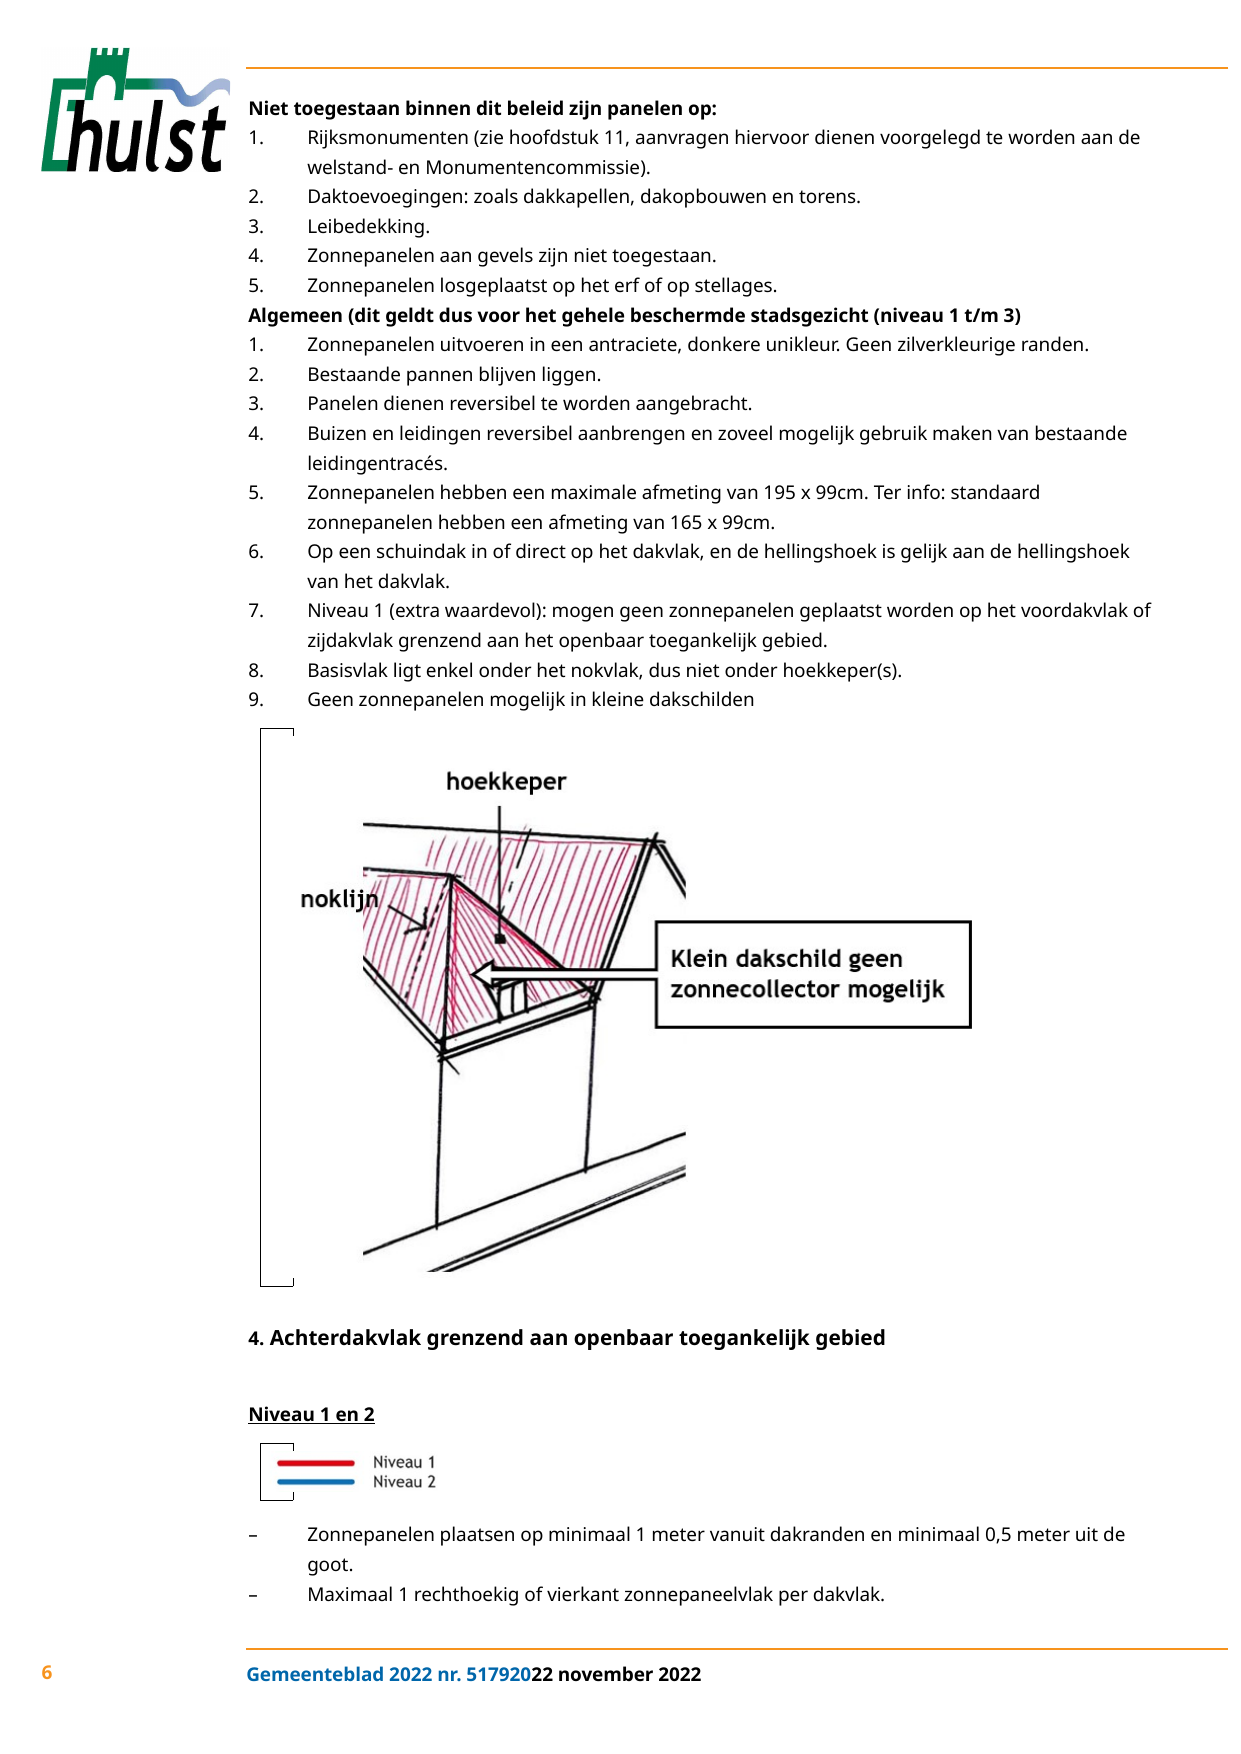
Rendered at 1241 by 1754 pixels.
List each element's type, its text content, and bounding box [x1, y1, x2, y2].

list Panelen dienen reversibel te worden aangebracht. [248, 391, 1152, 416]
list Zonnepanelen aan gevels zijn niet toegestaan. [248, 243, 1152, 268]
list Daktoevoegingen: zoals dakkapellen, dakopbouwen en torens. [248, 183, 1152, 209]
list Rijksmonumenten (zie hoofdstuk 11, aanvragen hiervoor dienen voorgelegd te worden aan de welstand- en Monumentencommissie). [248, 124, 1152, 180]
list Basisvlak ligt enkel onder het nokvlak, dus niet onder hoekkeper(s). [248, 657, 1152, 683]
list Buizen en leidingen reversibel aanbrengen en zoveel mogelijk gebruik maken van bestaande leidingentracés. [248, 420, 1152, 476]
picture [41, 47, 231, 172]
picture [268, 736, 978, 1278]
list Zonnepanelen losgeplaatst op het erf of op stellages. [248, 272, 1152, 298]
list Zonnepanelen uitvoeren in een antraciete, donkere unikleur. Geen zilverkleurige randen. [248, 331, 1152, 357]
list Niveau 1 (extra waardevol): mogen geen zonnepanelen geplaatst worden op het voordakvlak of zijdakvlak grenzend aan het openbaar toegankelijk gebied. [248, 598, 1152, 653]
list Leibedekking. [248, 213, 1152, 239]
list Zonnepanelen plaatsen op minimaal 1 meter vanuit dakranden en minimaal 0,5 meter uit de goot. [248, 1522, 1152, 1577]
list Zonnepanelen hebben een maximale afmeting van 195 x 99cm. Ter info: standaard zonnepanelen hebben een afmeting van 165 x 99cm. [248, 479, 1152, 535]
list Op een schuindak in of direct op het dakvlak, en de hellingshoek is gelijk aan de hellingshoek van het dakvlak. [248, 538, 1152, 594]
list Geen zonnepanelen mogelijk in kleine dakschilden [248, 686, 1152, 712]
text Algemeen (dit geldt dus voor het gehele beschermde stadsgezicht (niveau 1 t/m 3) [248, 302, 1152, 328]
list Bestaande pannen blijven liggen. [248, 361, 1152, 387]
picture [268, 1451, 447, 1492]
text Niveau 1 en 2 [248, 1401, 1152, 1427]
list Maximaal 1 rechthoekig of vierkant zonnepaneelvlak per dakvlak. [248, 1581, 1152, 1606]
text Niet toegestaan binnen dit beleid zijn panelen op: [248, 95, 1152, 121]
text 4. Achterdakvlak grenzend aan openbaar toegankelijk gebied [248, 1323, 1152, 1352]
